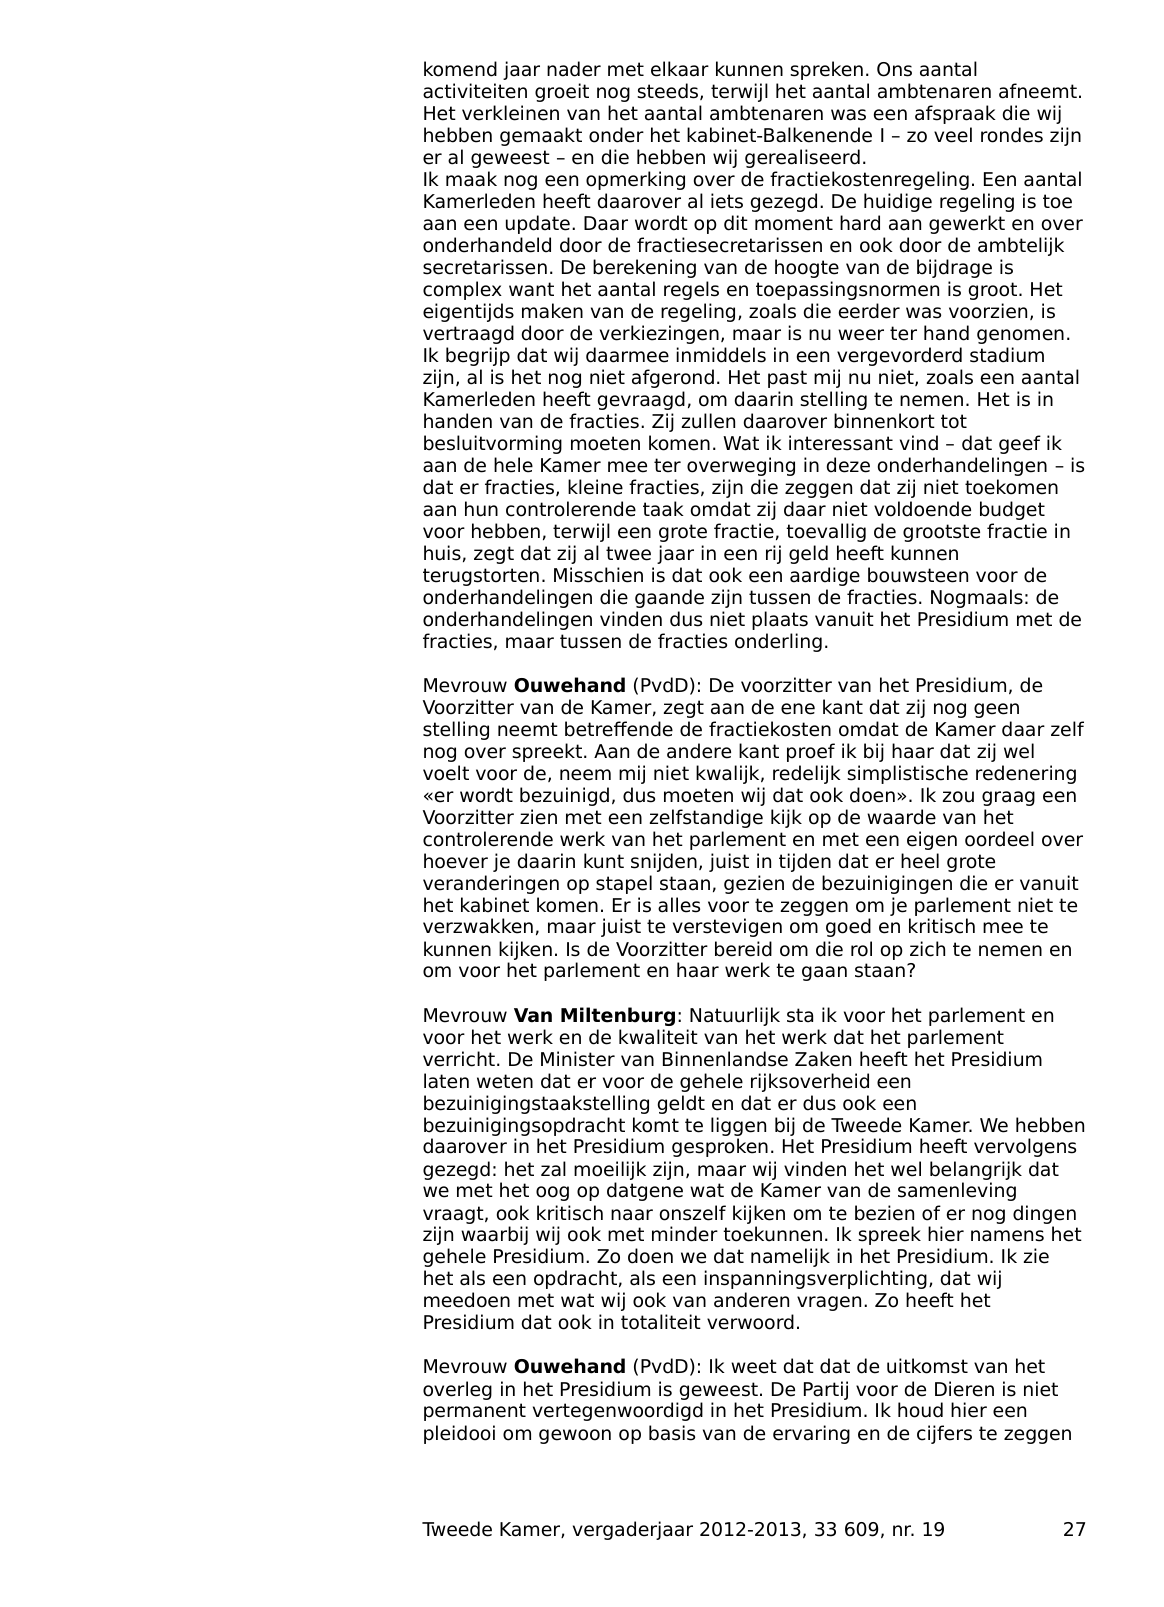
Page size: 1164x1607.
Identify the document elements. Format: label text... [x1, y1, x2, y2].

text Mevrouw Van Miltenburg: Natuurlijk sta ik voor het parlement en voor het werk en de kwaliteit van het werk dat het parlement verricht. De Minister van Binnenlandse Zaken heeft het Presidium laten weten dat er voor de gehele rijksoverheid een bezuinigingstaakstelling geldt en dat er dus ook een bezuinigingsopdracht komt te liggen bij de Tweede Kamer. We hebben daarover in het Presidium gesproken. Het Presidium heeft vervolgens gezegd: het zal moeilijk zijn, maar wij vinden het wel belangrijk dat we met het oog op datgene wat de Kamer van de samenleving vraagt, ook kritisch naar onszelf kijken om te bezien of er nog dingen zijn waarbij wij ook met minder toekunnen. Ik spreek hier namens het gehele Presidium. Zo doen we dat namelijk in het Presidium. Ik zie het als een opdracht, als een inspanningsverplichting, dat wij meedoen met wat wij ook van anderen vragen. Zo heeft het Presidium dat ook in totaliteit verwoord. [422, 1004, 1087, 1334]
text Mevrouw Ouwehand (PvdD): Ik weet dat dat de uitkomst van het overleg in het Presidium is geweest. De Partij voor de Dieren is niet permanent vertegenwoordigd in het Presidium. Ik houd hier een pleidooi om gewoon op basis van de ervaring en de cijfers te zeggen [422, 1356, 1087, 1444]
text Ik maak nog een opmerking over de fractiekostenregeling. Een aantal Kamerleden heeft daarover al iets gezegd. De huidige regeling is toe aan een update. Daar wordt op dit moment hard aan gewerkt en over onderhandeld door de fractiesecretarissen en ook door de ambtelijk secretarissen. De berekening van de hoogte van de bijdrage is complex want het aantal regels en toepassingsnormen is groot. Het eigentijds maken van de regeling, zoals die eerder was voorzien, is vertraagd door de verkiezingen, maar is nu weer ter hand genomen. Ik begrijp dat wij daarmee inmiddels in een vergevorderd stadium zijn, al is het nog niet afgerond. Het past mij nu niet, zoals een aantal Kamerleden heeft gevraagd, om daarin stelling te nemen. Het is in handen van de fracties. Zij zullen daarover binnenkort tot besluitvorming moeten komen. Wat ik interessant vind – dat geef ik aan de hele Kamer mee ter overweging in deze onderhandelingen – is dat er fracties, kleine fracties, zijn die zeggen dat zij niet toekomen aan hun controlerende taak omdat zij daar niet voldoende budget voor hebben, terwijl een grote fractie, toevallig de grootste fractie in huis, zegt dat zij al twee jaar in een rij geld heeft kunnen terugstorten. Misschien is dat ook een aardige bouwsteen voor de onderhandelingen die gaande zijn tussen de fracties. Nogmaals: de onderhandelingen vinden dus niet plaats vanuit het Presidium met de fracties, maar tussen de fracties onderling. [422, 169, 1087, 652]
text Mevrouw Ouwehand (PvdD): De voorzitter van het Presidium, de Voorzitter van de Kamer, zegt aan de ene kant dat zij nog geen stelling neemt betreffende de fractiekosten omdat de Kamer daar zelf nog over spreekt. Aan de andere kant proef ik bij haar dat zij wel voelt voor de, neem mij niet kwalijk, redelijk simplistische redenering «er wordt bezuinigd, dus moeten wij dat ook doen». Ik zou graag een Voorzitter zien met een zelfstandige kijk op de waarde van het controlerende werk van het parlement en met een eigen oordeel over hoever je daarin kunt snijden, juist in tijden dat er heel grote veranderingen op stapel staan, gezien de bezuinigingen die er vanuit het kabinet komen. Er is alles voor te zeggen om je parlement niet te verzwakken, maar juist te verstevigen om goed en kritisch mee te kunnen kijken. Is de Voorzitter bereid om die rol op zich te nemen en om voor het parlement en haar werk te gaan staan? [422, 675, 1087, 982]
text komend jaar nader met elkaar kunnen spreken. Ons aantal activiteiten groeit nog steeds, terwijl het aantal ambtenaren afneemt. Het verkleinen van het aantal ambtenaren was een afspraak die wij hebben gemaakt onder het kabinet-Balkenende I – zo veel rondes zijn er al geweest – en die hebben wij gerealiseerd. [422, 59, 1087, 169]
